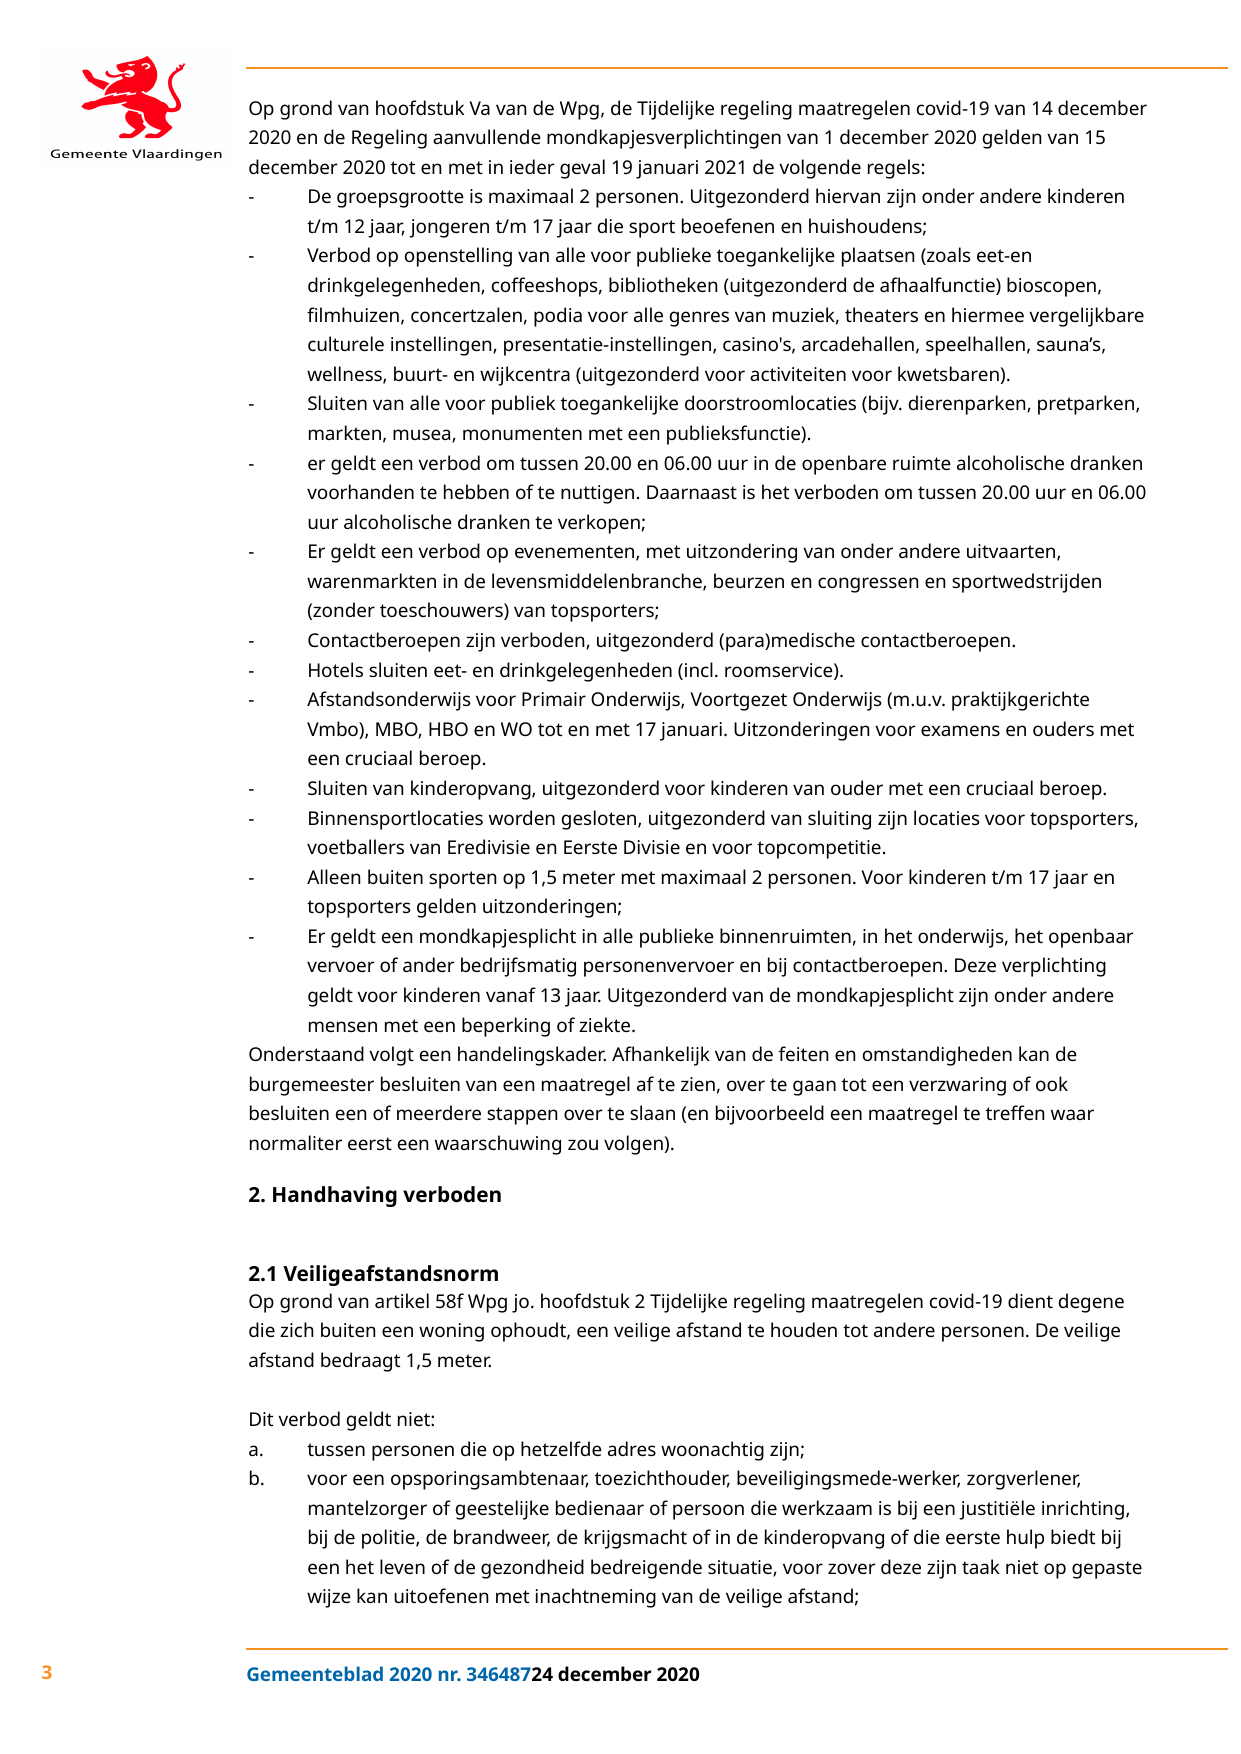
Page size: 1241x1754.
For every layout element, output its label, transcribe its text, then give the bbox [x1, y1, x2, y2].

list Verbod op openstelling van alle voor publieke toegankelijke plaatsen (zoals eet-en drinkgelegenheden, coffeeshops, bibliotheken (uitgezonderd de afhaalfunctie) bioscopen, filmhuizen, concertzalen, podia voor alle genres van muziek, theaters en hiermee vergelijkbare culturele instellingen, presentatie-instellingen, casino's, arcadehallen, speelhallen, sauna’s, wellness, buurt- en wijkcentra (uitgezonderd voor activiteiten voor kwetsbaren). [248, 243, 1152, 387]
text 2.1 Veiligeafstandsnorm [248, 1259, 1152, 1288]
list Er geldt een mondkapjesplicht in alle publieke binnenruimten, in het onderwijs, het openbaar vervoer of ander bedrijfsmatig personenvervoer en bij contactberoepen. Deze verplichting geldt voor kinderen vanaf 13 jaar. Uitgezonderd van de mondkapjesplicht zijn onder andere mensen met een beperking of ziekte. [248, 923, 1152, 1038]
text Onderstaand volgt een handelingskader. Afhankelijk van de feiten en omstandigheden kan de burgemeester besluiten van een maatregel af te zien, over te gaan tot een verzwaring of ook besluiten een of meerdere stappen over te slaan (en bijvoorbeeld een maatregel te treffen waar normaliter eerst een waarschuwing zou volgen). [248, 1041, 1152, 1156]
text 2. Handhaving verboden [248, 1181, 1152, 1209]
picture [41, 47, 231, 172]
list tussen personen die op hetzelfde adres woonachtig zijn; [248, 1436, 1152, 1462]
list Er geldt een verbod op evenementen, met uitzondering van onder andere uitvaarten, warenmarkten in de levensmiddelenbranche, beurzen en congressen en sportwedstrijden (zonder toeschouwers) van topsporters; [248, 538, 1152, 623]
list Contactberoepen zijn verboden, uitgezonderd (para)medische contactberoepen. [248, 627, 1152, 653]
list er geldt een verbod om tussen 20.00 en 06.00 uur in de openbare ruimte alcoholische dranken voorhanden te hebben of te nuttigen. Daarnaast is het verboden om tussen 20.00 uur en 06.00 uur alcoholische dranken te verkopen; [248, 450, 1152, 535]
list Afstandsonderwijs voor Primair Onderwijs, Voortgezet Onderwijs (m.u.v. praktijkgerichte Vmbo), MBO, HBO en WO tot en met 17 januari. Uitzonderingen voor examens en ouders met een cruciaal beroep. [248, 686, 1152, 771]
list Hotels sluiten eet- en drinkgelegenheden (incl. roomservice). [248, 657, 1152, 683]
text Dit verbod geldt niet: [248, 1406, 1152, 1432]
list Binnensportlocaties worden gesloten, uitgezonderd van sluiting zijn locaties voor topsporters, voetballers van Eredivisie en Eerste Divisie en voor topcompetitie. [248, 805, 1152, 860]
list voor een opsporingsambtenaar, toezichthouder, beveiligingsmede-werker, zorgverlener, mantelzorger of geestelijke bedienaar of persoon die werkzaam is bij een justitiële inrichting, bij de politie, de brandweer, de krijgsmacht of in de kinderopvang of die eerste hulp biedt bij een het leven of de gezondheid bedreigende situatie, voor zover deze zijn taak niet op gepaste wijze kan uitoefenen met inachtneming van de veilige afstand; [248, 1465, 1152, 1609]
text Op grond van artikel 58f Wpg jo. hoofdstuk 2 Tijdelijke regeling maatregelen covid-19 dient degene die zich buiten een woning ophoudt, een veilige afstand te houden tot andere personen. De veilige afstand bedraagt 1,5 meter. [248, 1288, 1152, 1373]
list Alleen buiten sporten op 1,5 meter met maximaal 2 personen. Voor kinderen t/m 17 jaar en topsporters gelden uitzonderingen; [248, 864, 1152, 919]
list Sluiten van alle voor publiek toegankelijke doorstroomlocaties (bijv. dierenparken, pretparken, markten, musea, monumenten met een publieksfunctie). [248, 391, 1152, 446]
list De groepsgrootte is maximaal 2 personen. Uitgezonderd hiervan zijn onder andere kinderen t/m 12 jaar, jongeren t/m 17 jaar die sport beoefenen en huishoudens; [248, 183, 1152, 239]
text Op grond van hoofdstuk Va van de Wpg, de Tijdelijke regeling maatregelen covid-19 van 14 december 2020 en de Regeling aanvullende mondkapjesverplichtingen van 1 december 2020 gelden van 15 december 2020 tot en met in ieder geval 19 januari 2021 de volgende regels: [248, 95, 1152, 180]
list Sluiten van kinderopvang, uitgezonderd voor kinderen van ouder met een cruciaal beroep. [248, 775, 1152, 801]
